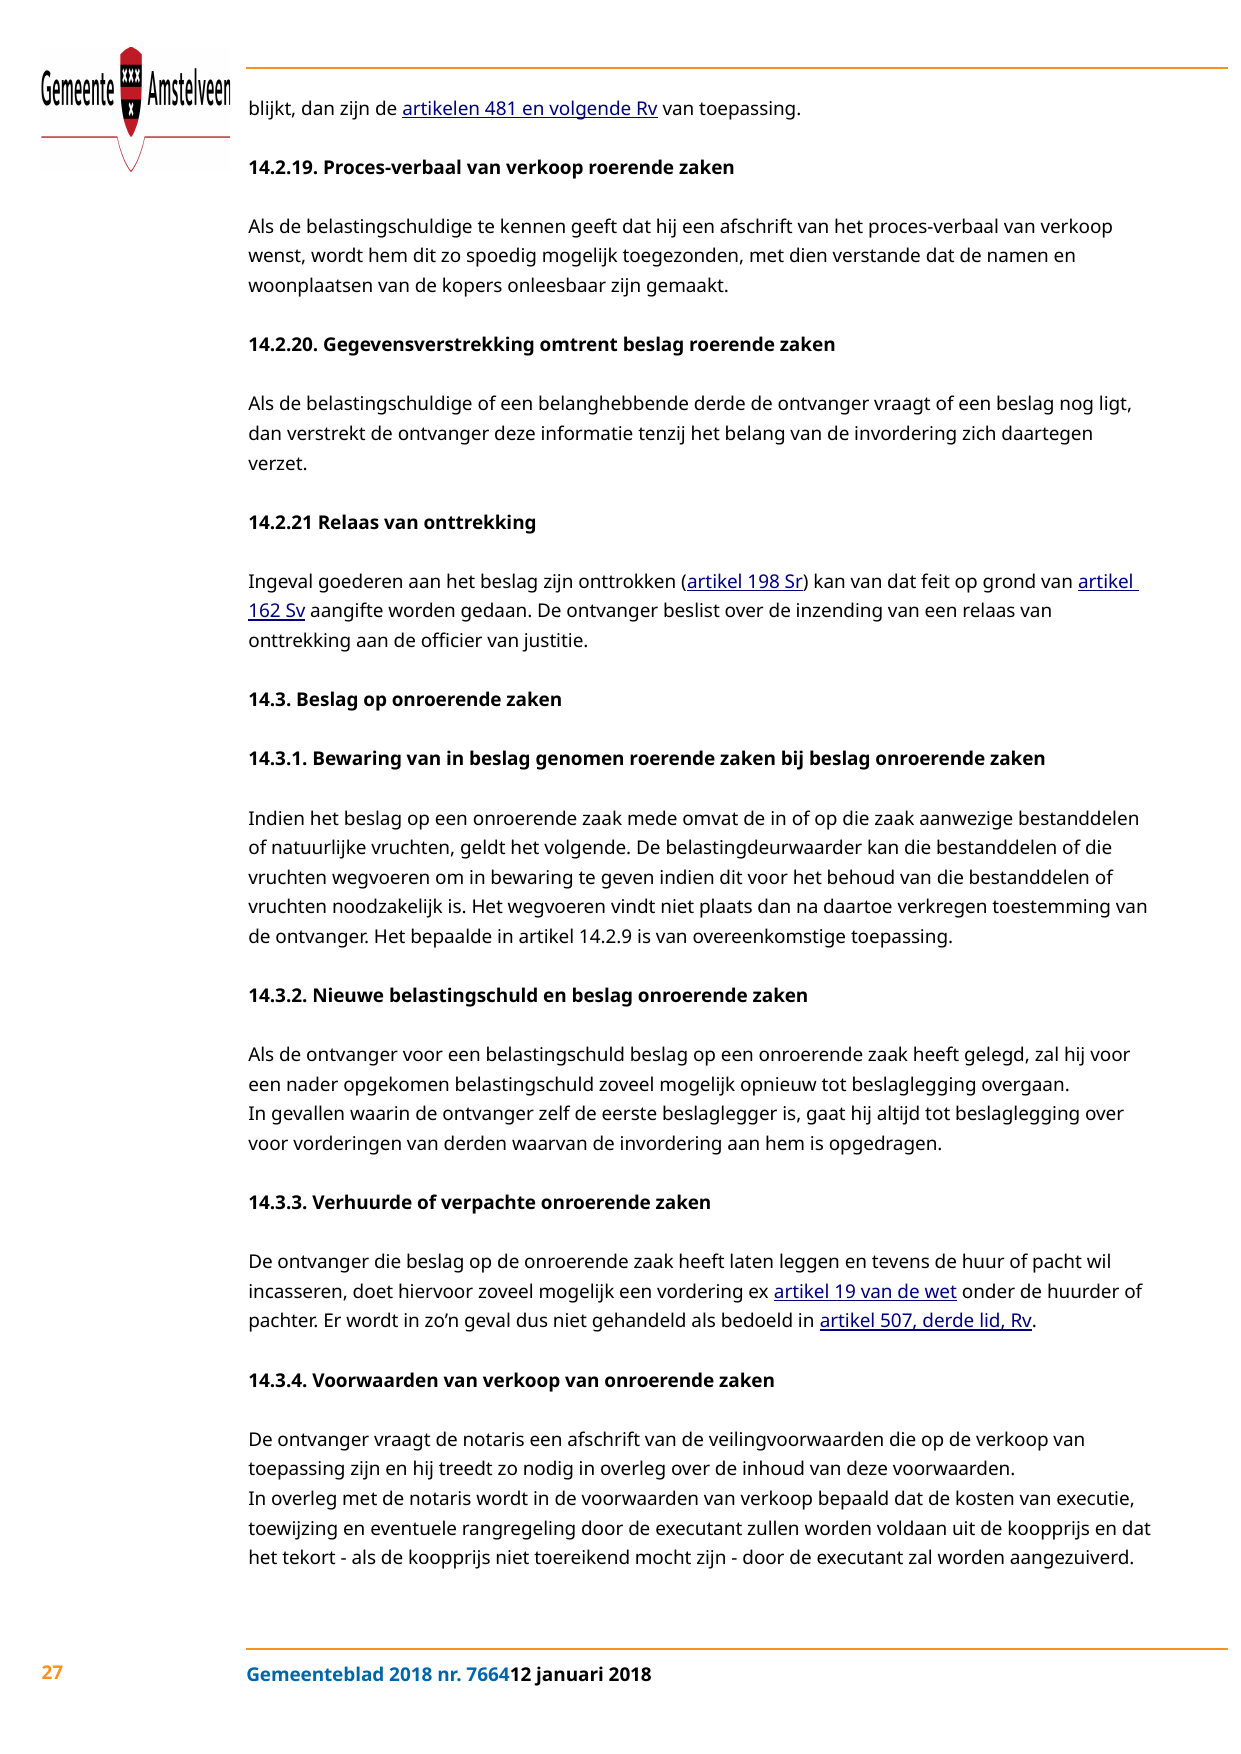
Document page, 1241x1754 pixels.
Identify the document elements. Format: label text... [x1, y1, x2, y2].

text De ontvanger die beslag op de onroerende zaak heeft laten leggen en tevens de huur of pacht wil incasseren, doet hiervoor zoveel mogelijk een vordering ex artikel 19 van de wet onder de huurder of pachter. Er wordt in zo’n geval dus niet gehandeld als bedoeld in artikel 507, derde lid, Rv. [248, 1248, 1152, 1333]
text 14.2.21 Relaas van onttrekking [248, 509, 1152, 535]
text Ingeval goederen aan het beslag zijn onttrokken (artikel 198 Sr) kan van dat feit op grond van artikel 162 Sv aangifte worden gedaan. De ontvanger beslist over de inzending van een relaas van onttrekking aan de officier van justitie. [248, 568, 1152, 653]
text blijkt, dan zijn de artikelen 481 en volgende Rv van toepassing. [248, 95, 1152, 121]
text 14.3.4. Voorwaarden van verkoop van onroerende zaken [248, 1367, 1152, 1393]
picture [41, 47, 231, 172]
text 14.2.20. Gegevensverstrekking omtrent beslag roerende zaken [248, 331, 1152, 357]
text 14.3. Beslag op onroerende zaken [248, 686, 1152, 712]
text Als de belastingschuldige of een belanghebbende derde de ontvanger vraagt of een beslag nog ligt, dan verstrekt de ontvanger deze informatie tenzij het belang van de invordering zich daartegen verzet. [248, 391, 1152, 476]
text Als de ontvanger voor een belastingschuld beslag op een onroerende zaak heeft gelegd, zal hij voor een nader opgekomen belastingschuld zoveel mogelijk opnieuw tot beslaglegging overgaan. [248, 1041, 1152, 1097]
text Indien het beslag op een onroerende zaak mede omvat de in of op die zaak aanwezige bestanddelen of natuurlijke vruchten, geldt het volgende. De belastingdeurwaarder kan die bestanddelen of die vruchten wegvoeren om in bewaring te geven indien dit voor het behoud van die bestanddelen of vruchten noodzakelijk is. Het wegvoeren vindt niet plaats dan na daartoe verkregen toestemming van de ontvanger. Het bepaalde in artikel 14.2.9 is van overeenkomstige toepassing. [248, 805, 1152, 949]
text 14.3.1. Bewaring van in beslag genomen roerende zaken bij beslag onroerende zaken [248, 746, 1152, 771]
text 14.2.19. Proces-verbaal van verkoop roerende zaken [248, 154, 1152, 180]
text In overleg met de notaris wordt in de voorwaarden van verkoop bepaald dat de kosten van executie, toewijzing en eventuele rangregeling door de executant zullen worden voldaan uit de koopprijs en dat het tekort - als de koopprijs niet toereikend mocht zijn - door de executant zal worden aangezuiverd. [248, 1485, 1152, 1570]
text 14.3.3. Verhuurde of verpachte onroerende zaken [248, 1189, 1152, 1215]
text Als de belastingschuldige te kennen geeft dat hij een afschrift van het proces-verbaal van verkoop wenst, wordt hem dit zo spoedig mogelijk toegezonden, met dien verstande dat de namen en woonplaatsen van de kopers onleesbaar zijn gemaakt. [248, 213, 1152, 298]
text 14.3.2. Nieuwe belastingschuld en beslag onroerende zaken [248, 982, 1152, 1008]
text In gevallen waarin de ontvanger zelf de eerste beslaglegger is, gaat hij altijd tot beslaglegging over voor vorderingen van derden waarvan de invordering aan hem is opgedragen. [248, 1101, 1152, 1156]
text De ontvanger vraagt de notaris een afschrift van de veilingvoorwaarden die op de verkoop van toepassing zijn en hij treedt zo nodig in overleg over de inhoud van deze voorwaarden. [248, 1426, 1152, 1481]
